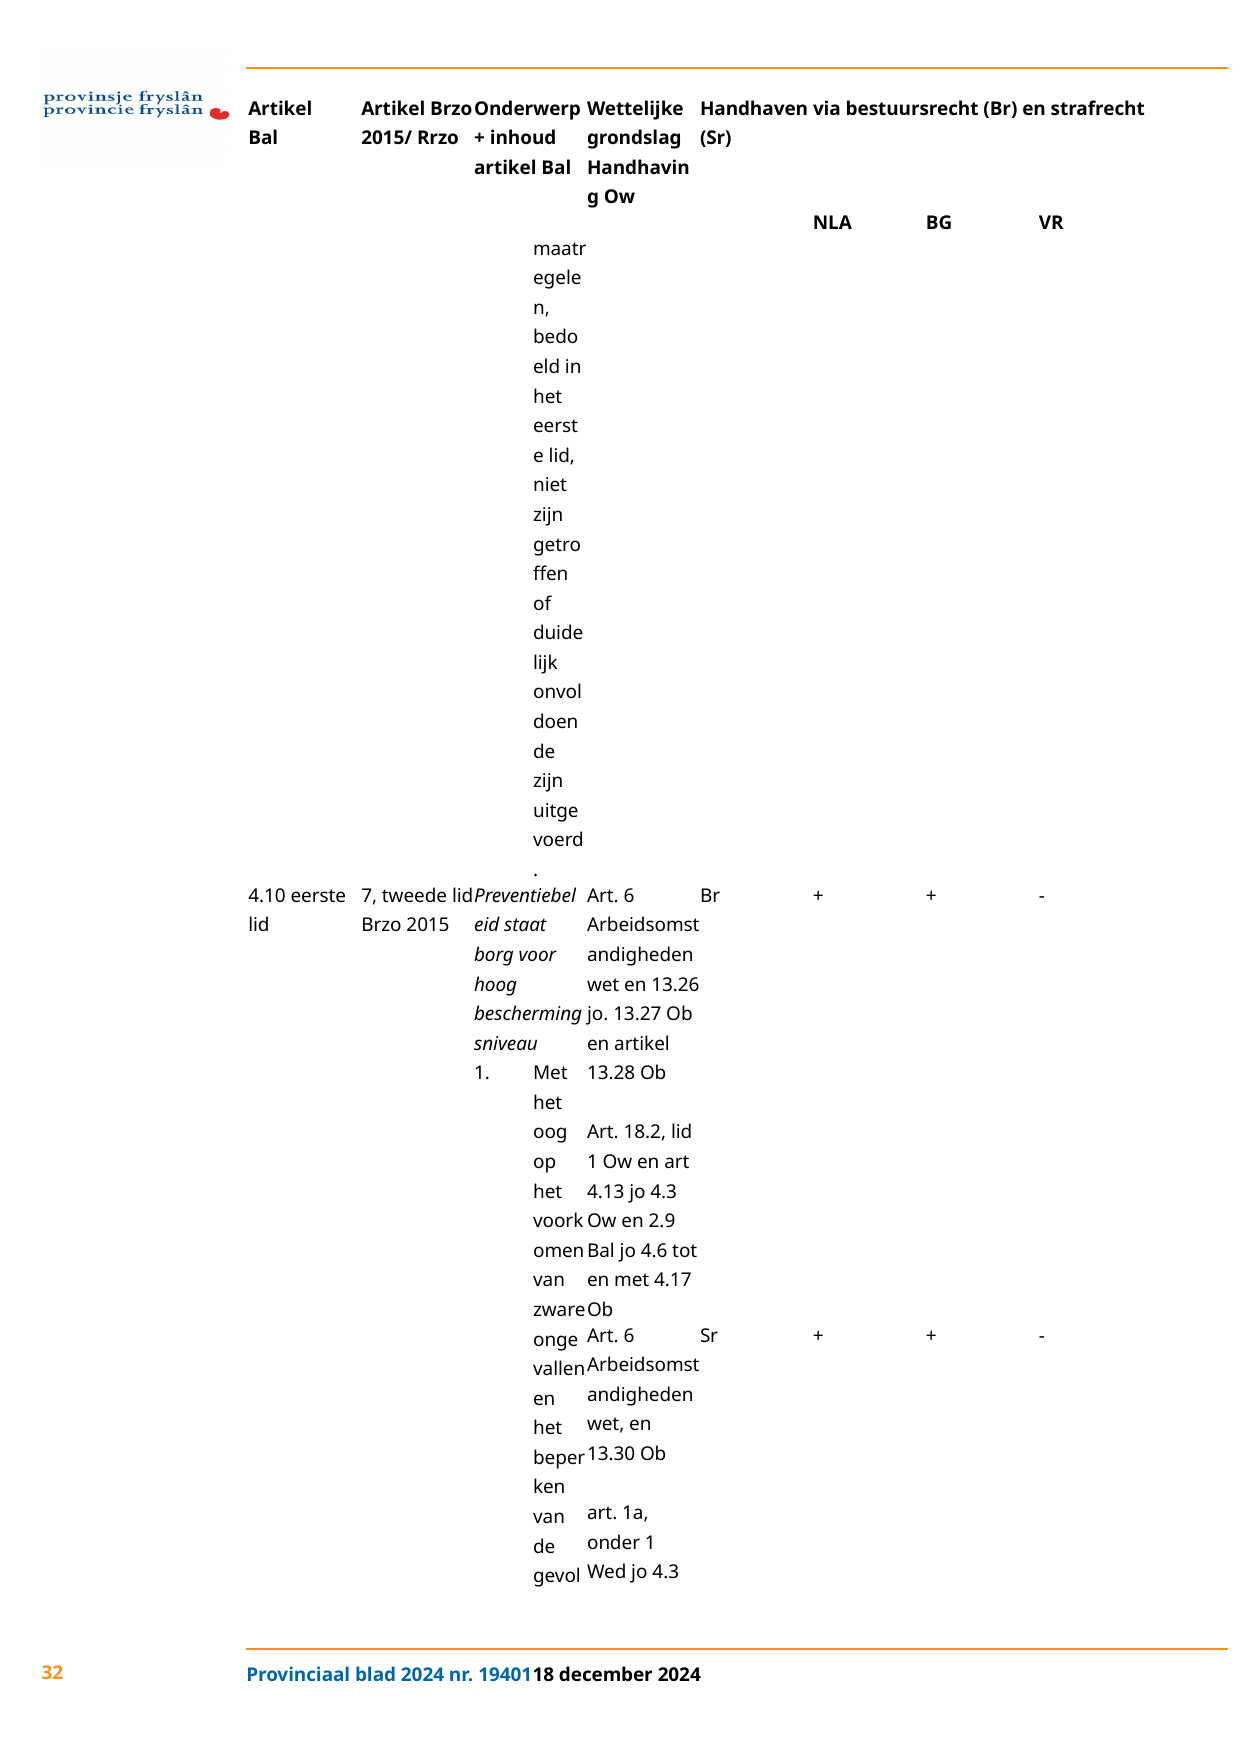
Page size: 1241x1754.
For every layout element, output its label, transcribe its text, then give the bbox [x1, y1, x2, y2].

table_cell [587, 209, 700, 235]
table_header Handhaven via bestuursrecht (Br) en strafrecht (Sr) [700, 95, 1152, 209]
table_cell VR [1039, 209, 1152, 235]
table_cell 7, tweede lid Brzo 2015 [361, 882, 474, 1588]
picture [41, 47, 231, 172]
table_cell Br [700, 882, 813, 1322]
table_cell NLA [813, 209, 926, 235]
table_cell [813, 235, 926, 882]
table_cell + [813, 1322, 926, 1588]
table_header Artikel Bal [248, 95, 361, 209]
table_header Artikel Brzo 2015/ Rrzo [361, 95, 474, 209]
table_cell [700, 209, 813, 235]
table_cell [248, 209, 361, 235]
table_cell + [926, 882, 1038, 1322]
table_cell + [926, 1322, 1038, 1588]
table_cell maatregelen, bedoeld in het eerste lid, niet zijn getroffen of duidelijk onvoldoende zijn uitgevoerd. [474, 235, 587, 882]
table_cell + [813, 882, 926, 1322]
table_cell Art. 6 Arbeidsomstandighedenwet, en 13.30 Ob art. 1a, onder 1 Wed jo 4.3 [587, 1322, 700, 1588]
table_cell Art. 6 Arbeidsomstandighedenwet en 13.26 jo. 13.27 Ob en artikel 13.28 Ob Art. 18.2, lid 1 Ow en art 4.13 jo 4.3 Ow en 2.9 Bal jo 4.6 tot en met 4.17 Ob [587, 882, 700, 1322]
table_cell - [1039, 882, 1152, 1322]
table_cell [926, 235, 1038, 882]
table_cell 4.10 eerste lid [248, 882, 361, 1588]
table_cell [700, 235, 813, 882]
table_cell [248, 235, 361, 882]
table_cell [474, 209, 587, 235]
table_cell - [1039, 235, 1152, 882]
table_cell [361, 235, 474, 882]
table_cell [361, 209, 474, 235]
table_header Wettelijke grondslag Handhaving Ow [587, 95, 700, 209]
table_cell - [1039, 1322, 1152, 1588]
table_cell Preventiebeleid staat borg voor hoog beschermingsniveau Met het oog op het voorkomen van zware ongevallen en het beperken van de gevol [474, 882, 587, 1588]
table_cell Sr [700, 1322, 813, 1588]
table_cell [587, 235, 700, 882]
table_header Onderwerp + inhoud artikel Bal [474, 95, 587, 209]
table_cell BG [926, 209, 1038, 235]
